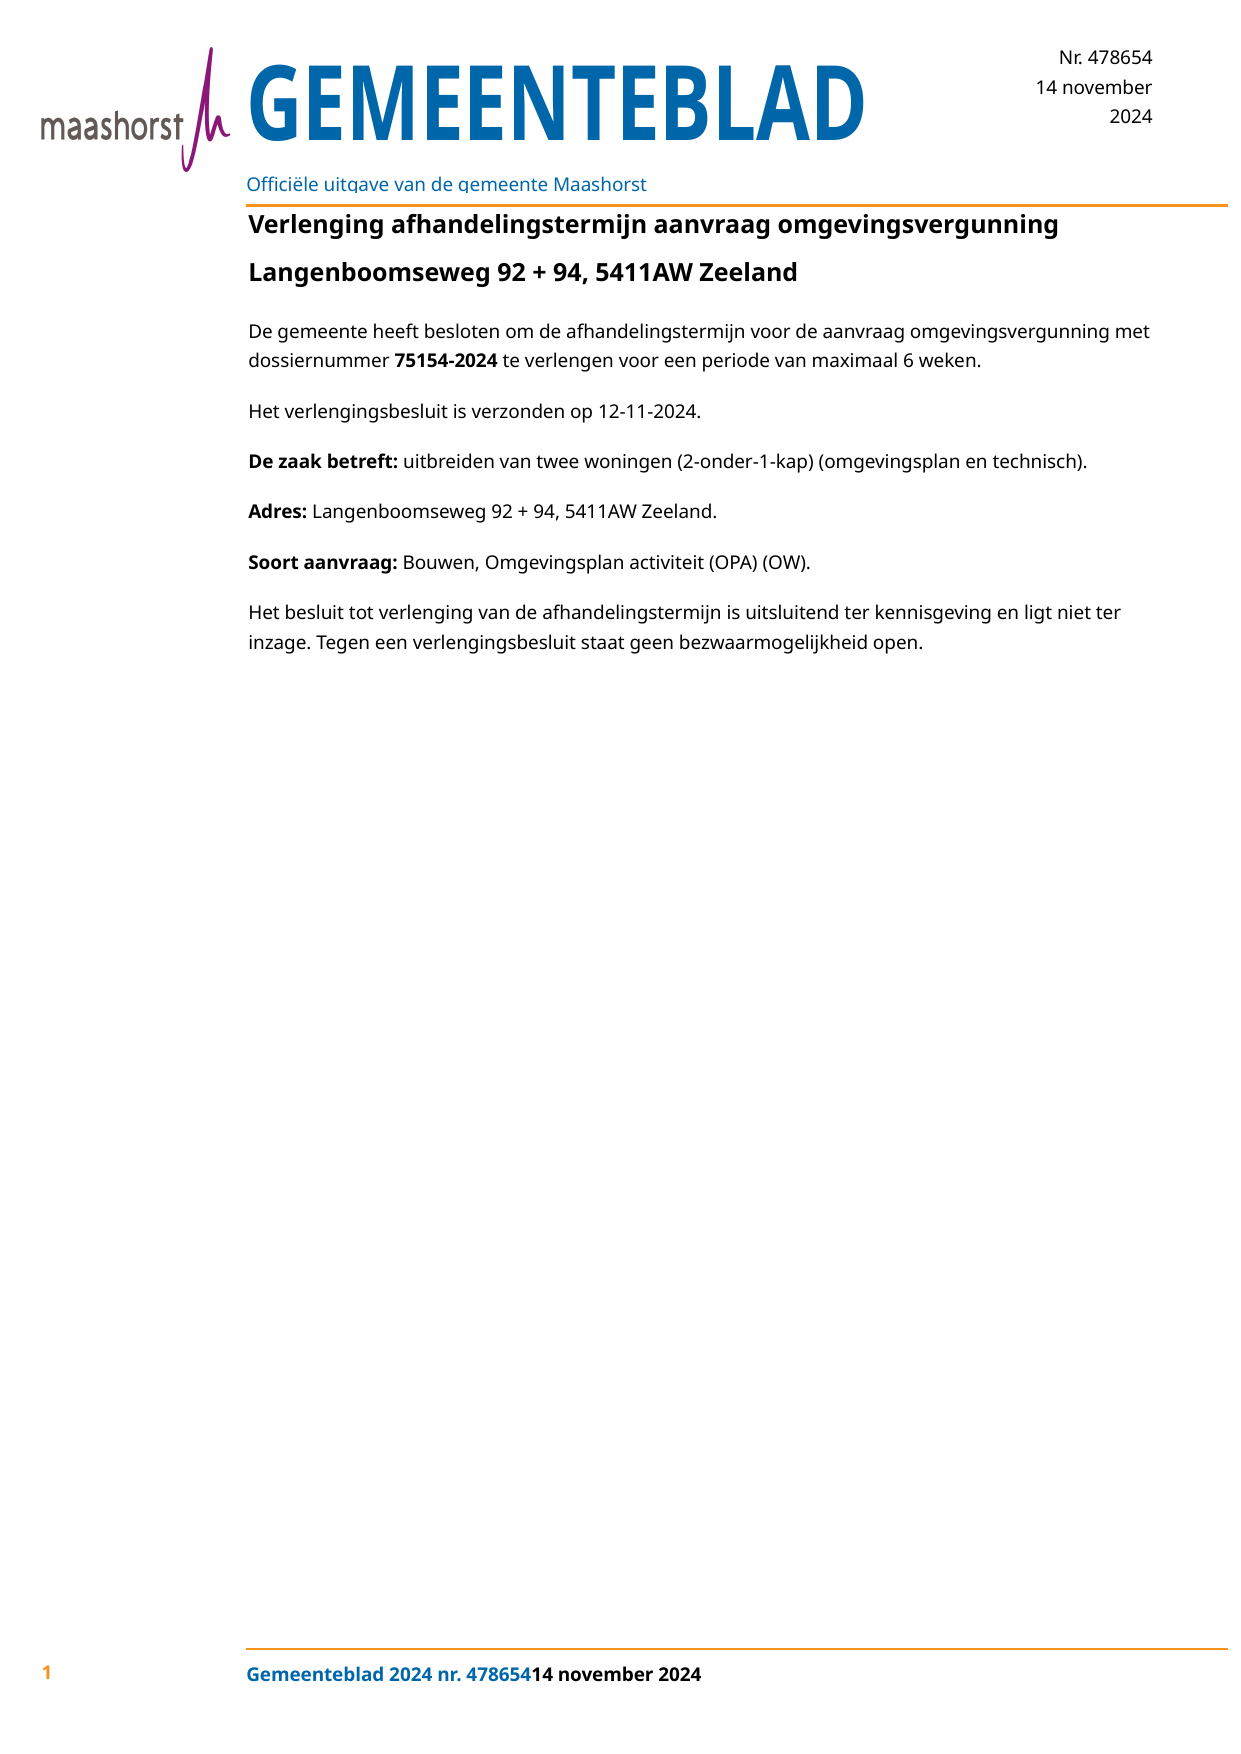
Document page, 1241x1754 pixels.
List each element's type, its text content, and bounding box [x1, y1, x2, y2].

text Verlenging afhandelingstermijn aanvraag omgevingsvergunning Langenboomseweg 92 + 94, 5411AW Zeeland [248, 207, 1152, 288]
picture [41, 47, 231, 172]
text Het verlengingsbesluit is verzonden op 12-11-2024. [248, 398, 1152, 424]
text Adres: Langenboomseweg 92 + 94, 5411AW Zeeland. [248, 499, 1152, 524]
text De gemeente heeft besloten om de afhandelingstermijn voor de aanvraag omgevingsvergunning met dossiernummer 75154-2024 te verlengen voor een periode van maximaal 6 weken. [248, 318, 1152, 373]
text Soort aanvraag: Bouwen, Omgevingsplan activiteit (OPA) (OW). [248, 549, 1152, 575]
text Het besluit tot verlenging van de afhandelingstermijn is uitsluitend ter kennisgeving en ligt niet ter inzage. Tegen een verlengingsbesluit staat geen bezwaarmogelijkheid open. [248, 599, 1152, 655]
text De zaak betreft: uitbreiden van twee woningen (2-onder-1-kap) (omgevingsplan en technisch). [248, 448, 1152, 474]
